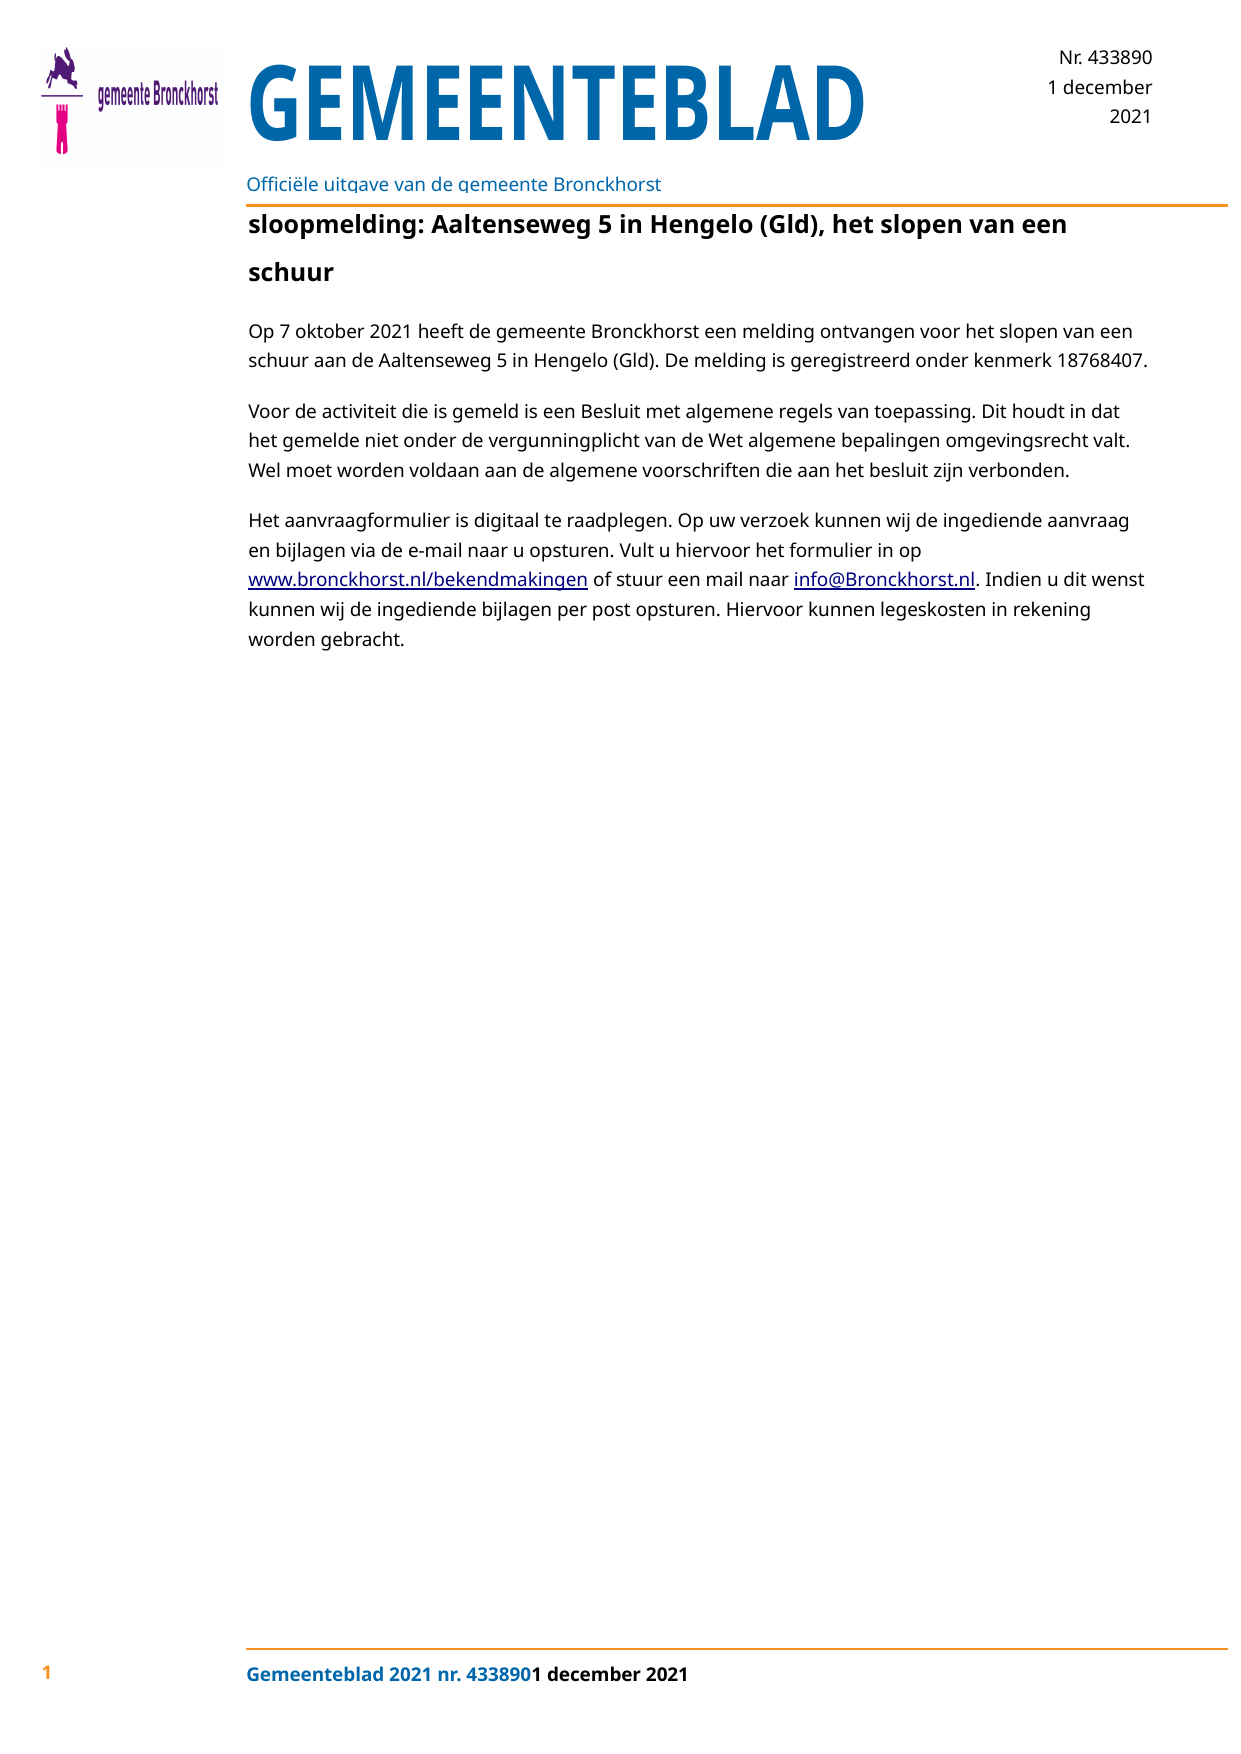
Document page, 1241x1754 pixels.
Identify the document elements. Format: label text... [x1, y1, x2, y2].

text Voor de activiteit die is gemeld is een Besluit met algemene regels van toepassing. Dit houdt in dat het gemelde niet onder de vergunningplicht van de Wet algemene bepalingen omgevingsrecht valt. Wel moet worden voldaan aan de algemene voorschriften die aan het besluit zijn verbonden. [248, 398, 1152, 483]
picture [41, 47, 231, 172]
text Het aanvraagformulier is digitaal te raadplegen. Op uw verzoek kunnen wij de ingediende aanvraag en bijlagen via de e-mail naar u opsturen. Vult u hiervoor het formulier in op www.bronckhorst.nl/bekendmakingen of stuur een mail naar info@Bronckhorst.nl. Indien u dit wenst kunnen wij de ingediende bijlagen per post opsturen. Hiervoor kunnen legeskosten in rekening worden gebracht. [248, 507, 1152, 652]
text Op 7 oktober 2021 heeft de gemeente Bronckhorst een melding ontvangen voor het slopen van een schuur aan de Aaltenseweg 5 in Hengelo (Gld). De melding is geregistreerd onder kenmerk 18768407. [248, 318, 1152, 373]
text sloopmelding: Aaltenseweg 5 in Hengelo (Gld), het slopen van een schuur [248, 207, 1152, 288]
